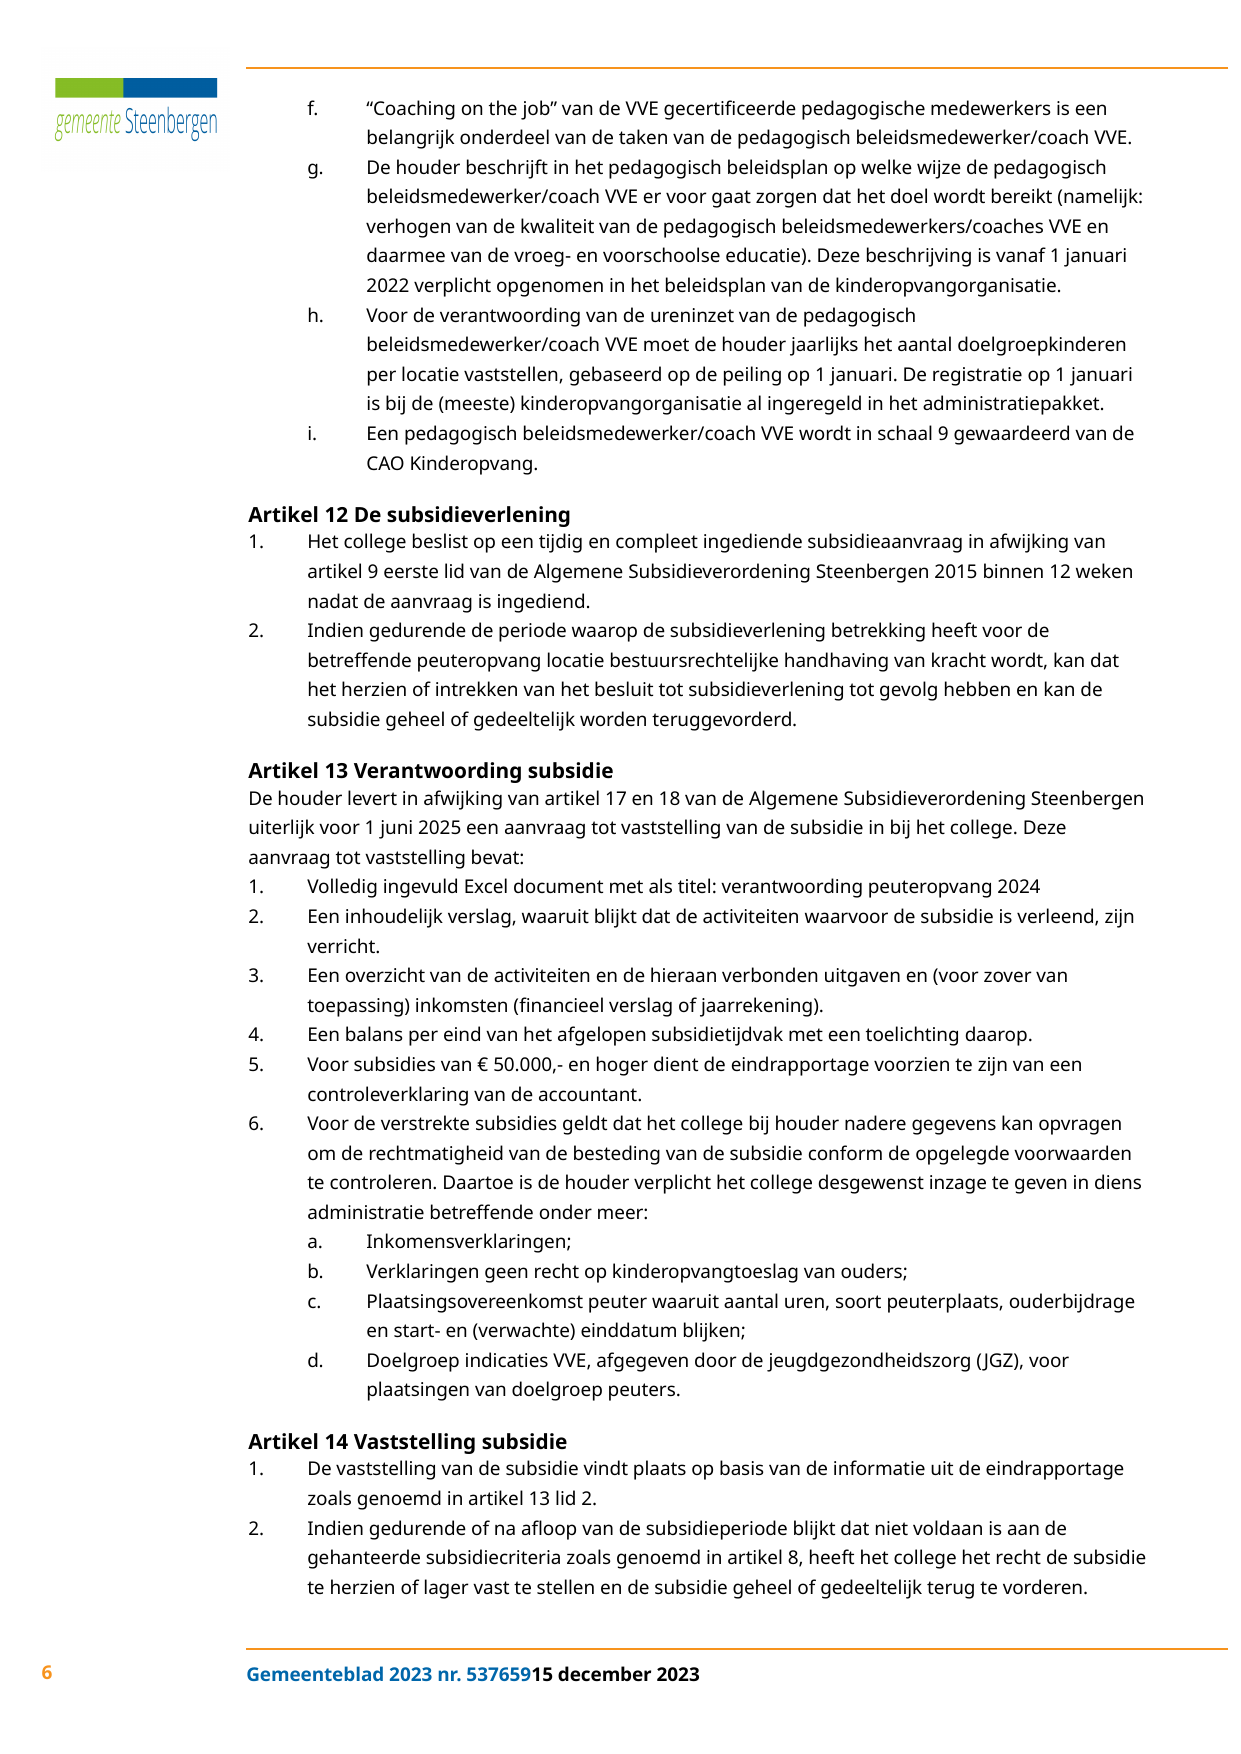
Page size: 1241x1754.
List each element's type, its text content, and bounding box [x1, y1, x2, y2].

list Het college beslist op een tijdig en compleet ingediende subsidieaanvraag in afwijking van artikel 9 eerste lid van de Algemene Subsidieverordening Steenbergen 2015 binnen 12 weken nadat de aanvraag is ingediend. [248, 529, 1152, 613]
list Verklaringen geen recht op kinderopvangtoeslag van ouders; [307, 1258, 1152, 1284]
list De vaststelling van de subsidie vindt plaats op basis van de informatie uit de eindrapportage zoals genoemd in artikel 13 lid 2. [248, 1456, 1152, 1511]
list Een inhoudelijk verslag, waaruit blijkt dat de activiteiten waarvoor de subsidie is verleend, zijn verricht. [248, 903, 1152, 959]
picture [41, 47, 231, 172]
text Artikel 13 Verantwoording subsidie [248, 757, 1152, 785]
list Voor de verantwoording van de ureninzet van de pedagogisch beleidsmedewerker/coach VVE moet de houder jaarlijks het aantal doelgroepkinderen per locatie vaststellen, gebaseerd op de peiling op 1 januari. De registratie op 1 januari is bij de (meeste) kinderopvangorganisatie al ingeregeld in het administratiepakket. [307, 302, 1152, 416]
text De houder levert in afwijking van artikel 17 en 18 van de Algemene Subsidieverordening Steenbergen uiterlijk voor 1 juni 2025 een aanvraag tot vaststelling van de subsidie in bij het college. Deze aanvraag tot vaststelling bevat: [248, 785, 1152, 870]
list Indien gedurende of na afloop van de subsidieperiode blijkt dat niet voldaan is aan de gehanteerde subsidiecriteria zoals genoemd in artikel 8, heeft het college het recht de subsidie te herzien of lager vast te stellen en de subsidie geheel of gedeeltelijk terug te vorderen. [248, 1515, 1152, 1599]
list Inkomensverklaringen; [307, 1229, 1152, 1254]
list “Coaching on the job” van de VVE gecertificeerde pedagogische medewerkers is een belangrijk onderdeel van de taken van de pedagogisch beleidsmedewerker/coach VVE. [307, 95, 1152, 150]
list Indien gedurende de periode waarop de subsidieverlening betrekking heeft voor de betreffende peuteropvang locatie bestuursrechtelijke handhaving van kracht wordt, kan dat het herzien of intrekken van het besluit tot subsidieverlening tot gevolg hebben en kan de subsidie geheel of gedeeltelijk worden teruggevorderd. [248, 617, 1152, 732]
text Artikel 12 De subsidieverlening [248, 500, 1152, 529]
list Plaatsingsovereenkomst peuter waaruit aantal uren, soort peuterplaats, ouderbijdrage en start- en (verwachte) einddatum blijken; [307, 1288, 1152, 1343]
list Een balans per eind van het afgelopen subsidietijdvak met een toelichting daarop. [248, 1022, 1152, 1047]
list De houder beschrijft in het pedagogisch beleidsplan op welke wijze de pedagogisch beleidsmedewerker/coach VVE er voor gaat zorgen dat het doel wordt bereikt (namelijk: verhogen van de kwaliteit van de pedagogisch beleidsmedewerkers/coaches VVE en daarmee van de vroeg- en voorschoolse educatie). Deze beschrijving is vanaf 1 januari 2022 verplicht opgenomen in het beleidsplan van de kinderopvangorganisatie. [307, 154, 1152, 298]
list Volledig ingevuld Excel document met als titel: verantwoording peuteropvang 2024 [248, 874, 1152, 899]
list Een overzicht van de activiteiten en de hieraan verbonden uitgaven en (voor zover van toepassing) inkomsten (financieel verslag of jaarrekening). [248, 962, 1152, 1018]
list Doelgroep indicaties VVE, afgegeven door de jeugdgezondheidszorg (JGZ), voor plaatsingen van doelgroep peuters. [307, 1347, 1152, 1402]
text Artikel 14 Vaststelling subsidie [248, 1427, 1152, 1456]
list Een pedagogisch beleidsmedewerker/coach VVE wordt in schaal 9 gewaardeerd van de CAO Kinderopvang. [307, 420, 1152, 476]
list Voor de verstrekte subsidies geldt dat het college bij houder nadere gegevens kan opvragen om de rechtmatigheid van de besteding van de subsidie conform de opgelegde voorwaarden te controleren. Daartoe is de houder verplicht het college desgewenst inzage te geven in diens administratie betreffende onder meer: [248, 1110, 1152, 1225]
list Voor subsidies van € 50.000,- en hoger dient de eindrapportage voorzien te zijn van een controleverklaring van de accountant. [248, 1051, 1152, 1107]
